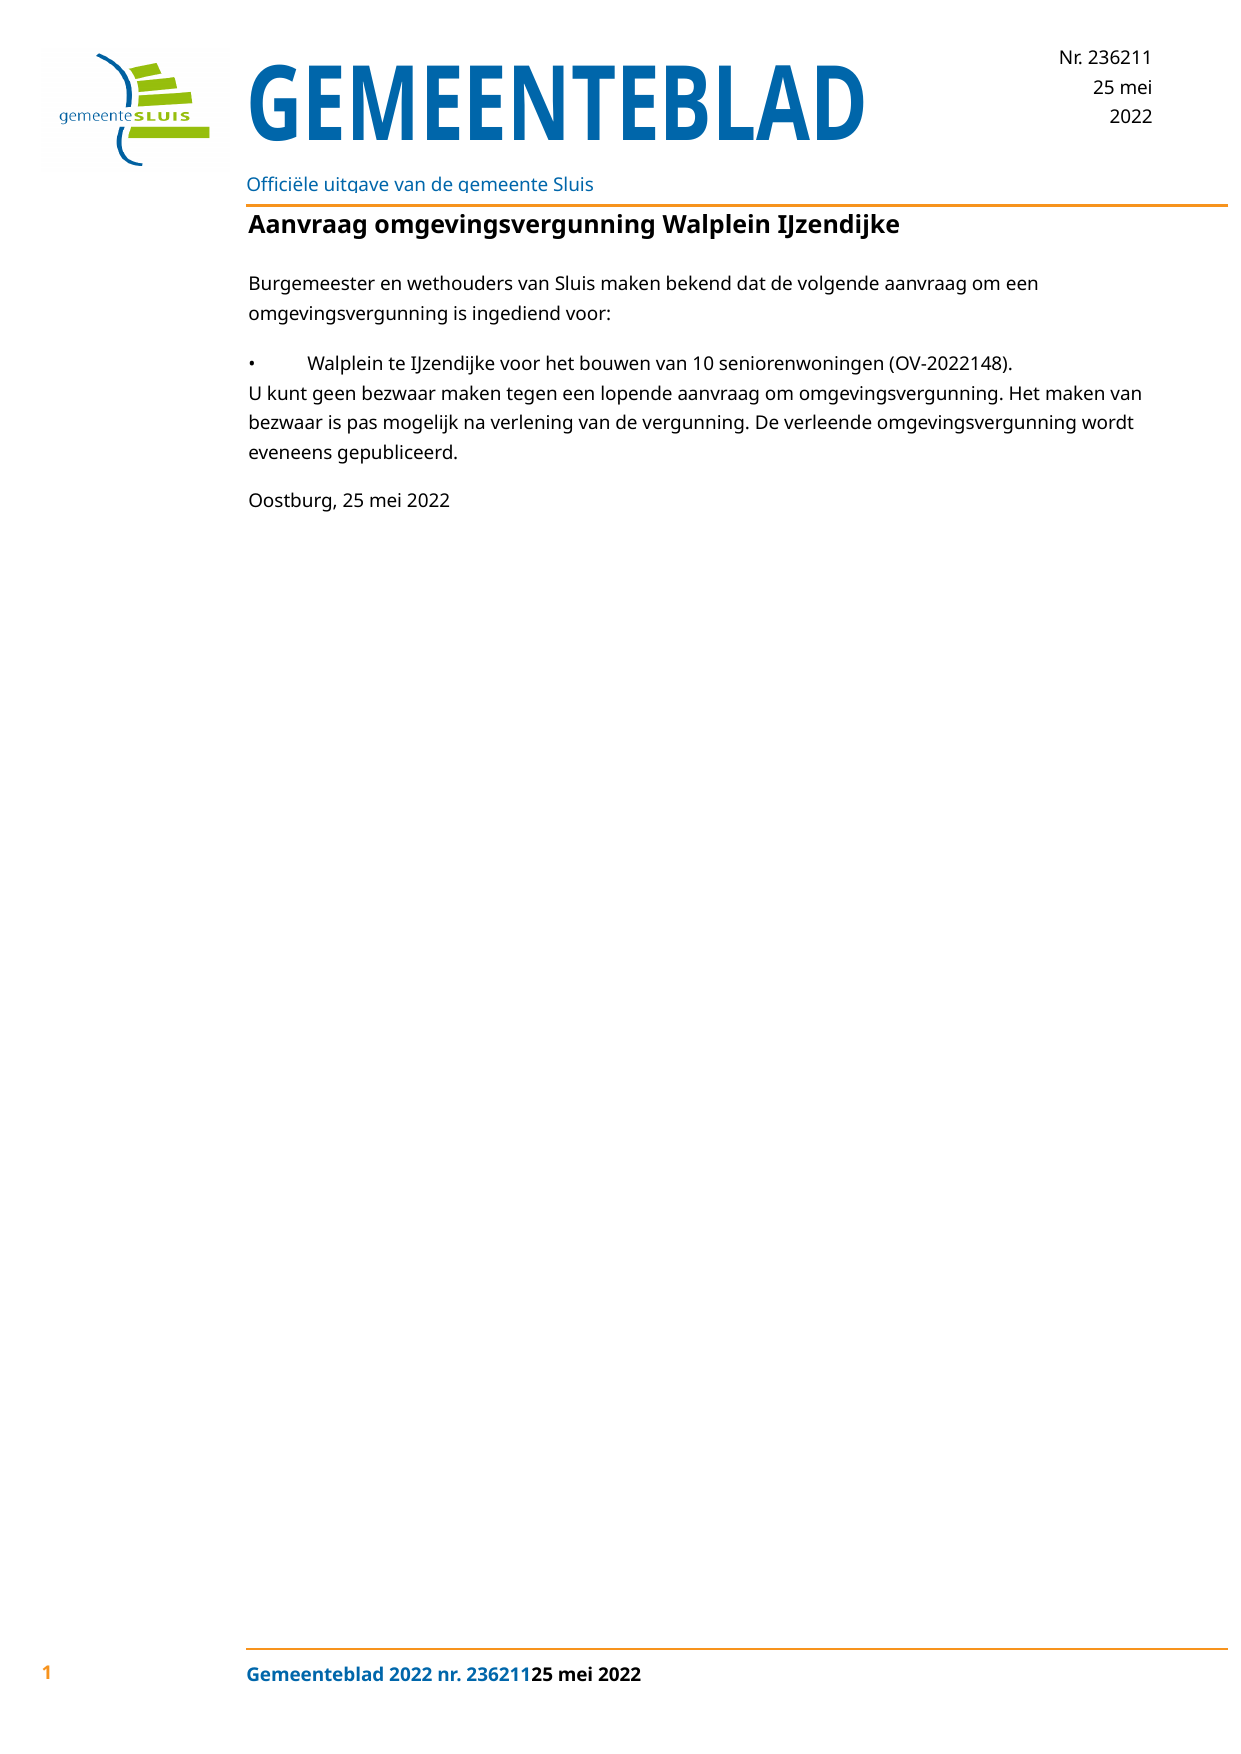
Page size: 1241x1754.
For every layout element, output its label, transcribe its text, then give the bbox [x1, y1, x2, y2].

text Oostburg, 25 mei 2022 [248, 487, 1152, 513]
picture [41, 47, 231, 172]
text U kunt geen bezwaar maken tegen een lopende aanvraag om omgevingsvergunning. Het maken van bezwaar is pas mogelijk na verlening van de vergunning. De verleende omgevingsvergunning wordt eveneens gepubliceerd. [248, 380, 1152, 465]
text Burgemeester en wethouders van Sluis maken bekend dat de volgende aanvraag om een omgevingsvergunning is ingediend voor: [248, 270, 1152, 326]
list Walplein te IJzendijke voor het bouwen van 10 seniorenwoningen (OV-2022148). [248, 350, 1152, 376]
text Aanvraag omgevingsvergunning Walplein IJzendijke [248, 207, 1152, 241]
